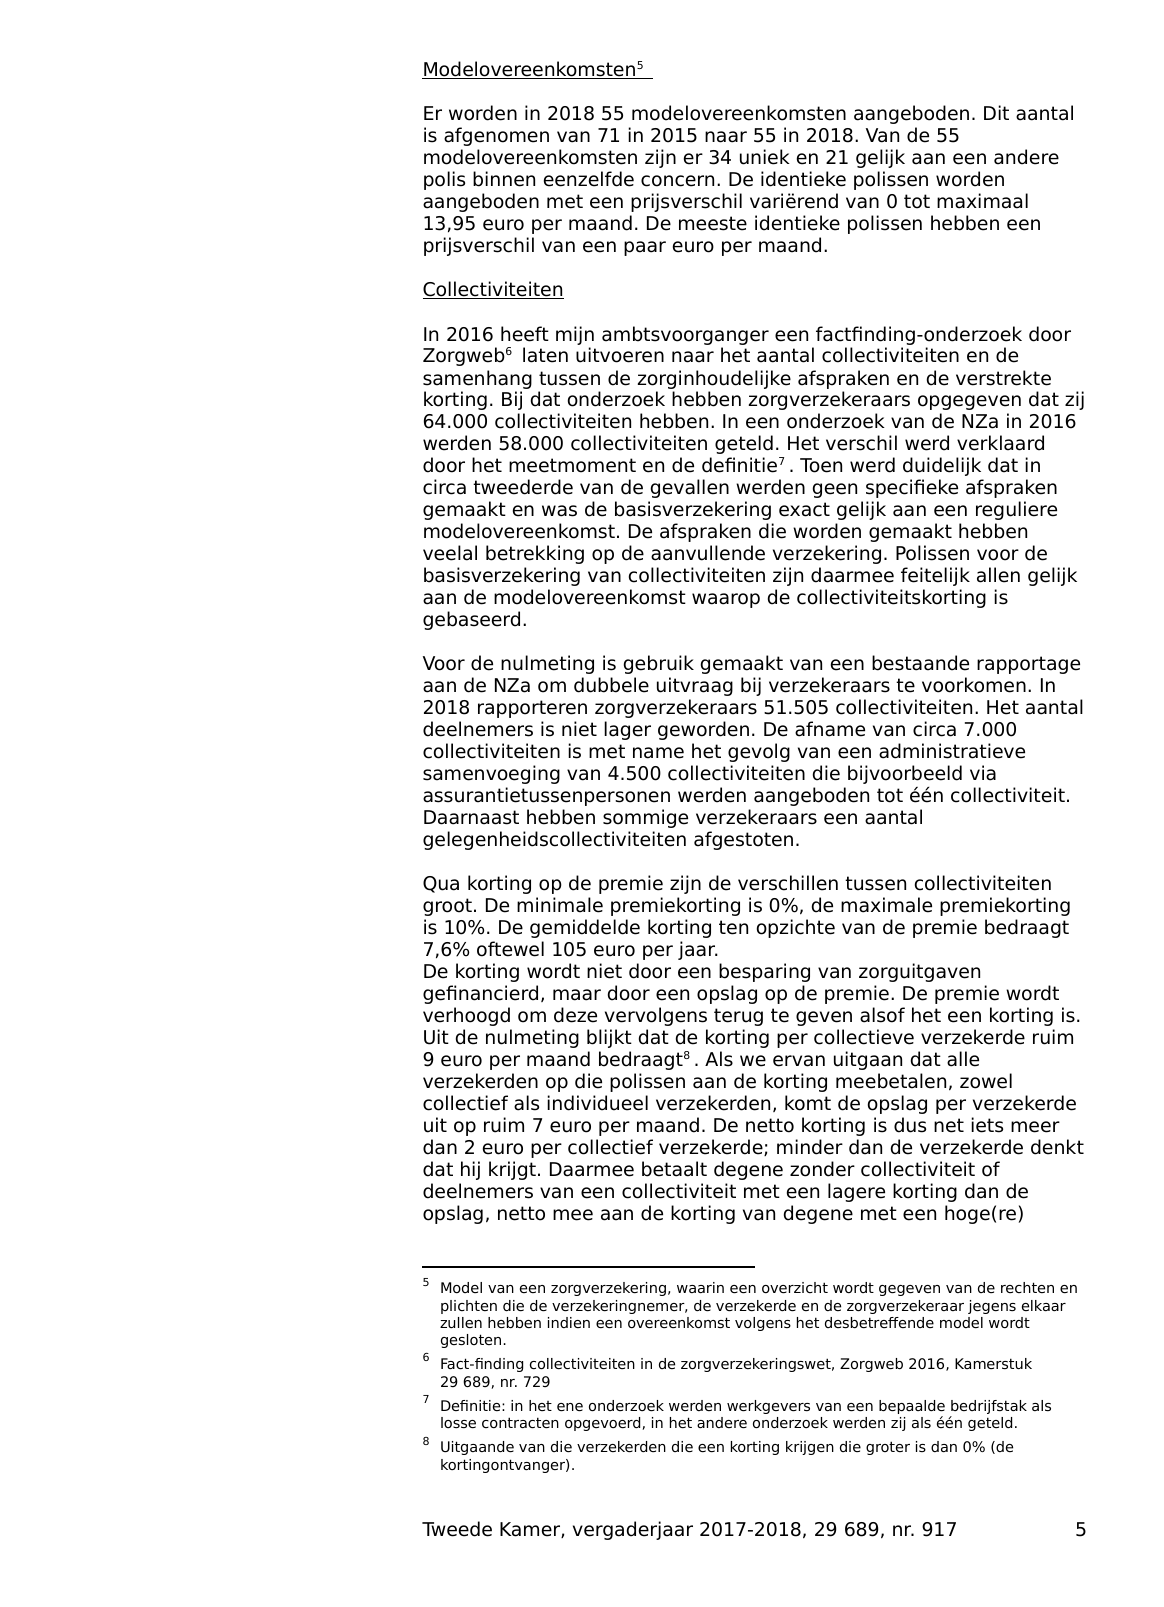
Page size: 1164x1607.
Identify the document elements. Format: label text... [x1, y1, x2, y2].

text De korting wordt niet door een besparing van zorguitgaven gefinancierd, maar door een opslag op de premie. De premie wordt verhoogd om deze vervolgens terug te geven alsof het een korting is. Uit de nulmeting blijkt dat de korting per collectieve verzekerde ruim 9 euro per maand bedraagt. Als we ervan uitgaan dat alle verzekerden op die polissen aan de korting meebetalen, zowel collectief als individueel verzekerden, komt de opslag per verzekerde uit op ruim 7 euro per maand. De netto korting is dus net iets meer dan 2 euro per collectief verzekerde; minder dan de verzekerde denkt dat hij krijgt. Daarmee betaalt degene zonder collectiviteit of deelnemers van een collectiviteit met een lagere korting dan de opslag, netto mee aan de korting van degene met een hoge(re) [422, 961, 1087, 1225]
subtitle Collectiviteiten [422, 279, 1087, 301]
text Qua korting op de premie zijn de verschillen tussen collectiviteiten groot. De minimale premiekorting is 0%, de maximale premiekorting is 10%. De gemiddelde korting ten opzichte van de premie bedraagt 7,6% oftewel 105 euro per jaar. [422, 873, 1087, 961]
text Model van een zorgverzekering, waarin een overzicht wordt gegeven van de rechten en plichten die de verzekeringnemer, de verzekerde en de zorgverzekeraar jegens elkaar zullen hebben indien een overeenkomst volgens het desbetreffende model wordt gesloten. [422, 1276, 1087, 1349]
subtitle Modelovereenkomsten [422, 59, 1087, 81]
text Voor de nulmeting is gebruik gemaakt van een bestaande rapportage aan de NZa om dubbele uitvraag bij verzekeraars te voorkomen. In 2018 rapporteren zorgverzekeraars 51.505 collectiviteiten. Het aantal deelnemers is niet lager geworden. De afname van circa 7.000 collectiviteiten is met name het gevolg van een administratieve samenvoeging van 4.500 collectiviteiten die bijvoorbeeld via assurantietussenpersonen werden aangeboden tot één collectiviteit. Daarnaast hebben sommige verzekeraars een aantal gelegenheidscollectiviteiten afgestoten. [422, 653, 1087, 851]
text Er worden in 2018 55 modelovereenkomsten aangeboden. Dit aantal is afgenomen van 71 in 2015 naar 55 in 2018. Van de 55 modelovereenkomsten zijn er 34 uniek en 21 gelijk aan een andere polis binnen eenzelfde concern. De identieke polissen worden aangeboden met een prijsverschil variërend van 0 tot maximaal 13,95 euro per maand. De meeste identieke polissen hebben een prijsverschil van een paar euro per maand. [422, 103, 1087, 257]
text Fact-finding collectiviteiten in de zorgverzekeringswet, Zorgweb 2016, Kamerstuk 29 689, nr. 729 [422, 1352, 1087, 1391]
text In 2016 heeft mijn ambtsvoorganger een factfinding-onderzoek door Zorgweb laten uitvoeren naar het aantal collectiviteiten en de samenhang tussen de zorginhoudelijke afspraken en de verstrekte korting. Bij dat onderzoek hebben zorgverzekeraars opgegeven dat zij 64.000 collectiviteiten hebben. In een onderzoek van de NZa in 2016 werden 58.000 collectiviteiten geteld. Het verschil werd verklaard door het meetmoment en de definitie. Toen werd duidelijk dat in circa tweederde van de gevallen werden geen specifieke afspraken gemaakt en was de basisverzekering exact gelijk aan een reguliere modelovereenkomst. De afspraken die worden gemaakt hebben veelal betrekking op de aanvullende verzekering. Polissen voor de basisverzekering van collectiviteiten zijn daarmee feitelijk allen gelijk aan de modelovereenkomst waarop de collectiviteitskorting is gebaseerd. [422, 323, 1087, 631]
text Definitie: in het ene onderzoek werden werkgevers van een bepaalde bedrijfstak als losse contracten opgevoerd, in het andere onderzoek werden zij als één geteld. [422, 1393, 1087, 1432]
text Uitgaande van die verzekerden die een korting krijgen die groter is dan 0% (de kortingontvanger). [422, 1435, 1087, 1474]
